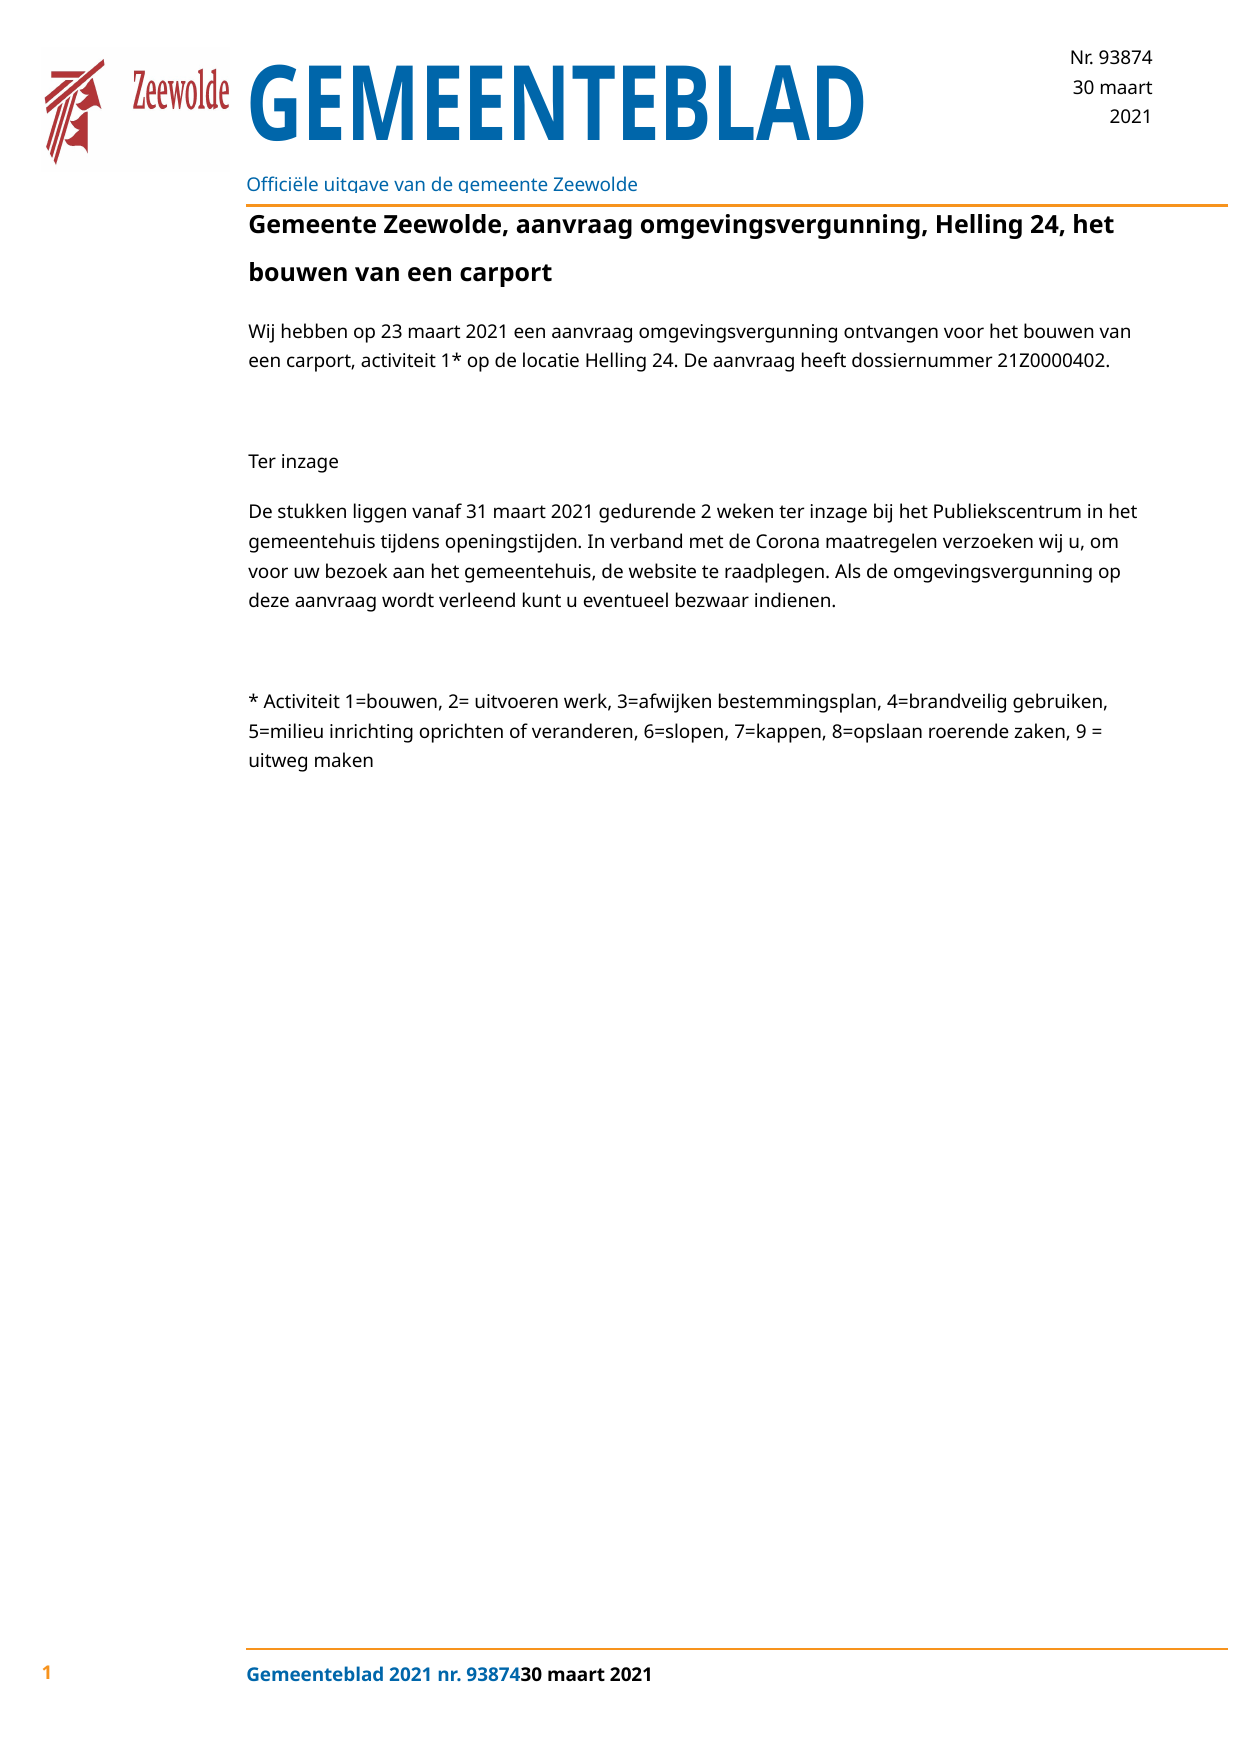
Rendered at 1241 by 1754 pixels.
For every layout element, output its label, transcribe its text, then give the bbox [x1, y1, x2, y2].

text * Activiteit 1=bouwen, 2= uitvoeren werk, 3=afwijken bestemmingsplan, 4=brandveilig gebruiken, 5=milieu inrichting oprichten of veranderen, 6=slopen, 7=kappen, 8=opslaan roerende zaken, 9 = uitweg maken [248, 688, 1152, 773]
text De stukken liggen vanaf 31 maart 2021 gedurende 2 weken ter inzage bij het Publiekscentrum in het gemeentehuis tijdens openingstijden. In verband met de Corona maatregelen verzoeken wij u, om voor uw bezoek aan het gemeentehuis, de website te raadplegen. Als de omgevingsvergunning op deze aanvraag wordt verleend kunt u eventueel bezwaar indienen. [248, 499, 1152, 613]
text Gemeente Zeewolde, aanvraag omgevingsvergunning, Helling 24, het bouwen van een carport [248, 207, 1152, 288]
picture [41, 47, 231, 172]
text Wij hebben op 23 maart 2021 een aanvraag omgevingsvergunning ontvangen voor het bouwen van een carport, activiteit 1* op de locatie Helling 24. De aanvraag heeft dossiernummer 21Z0000402. [248, 318, 1152, 373]
text Ter inzage [248, 448, 1152, 474]
